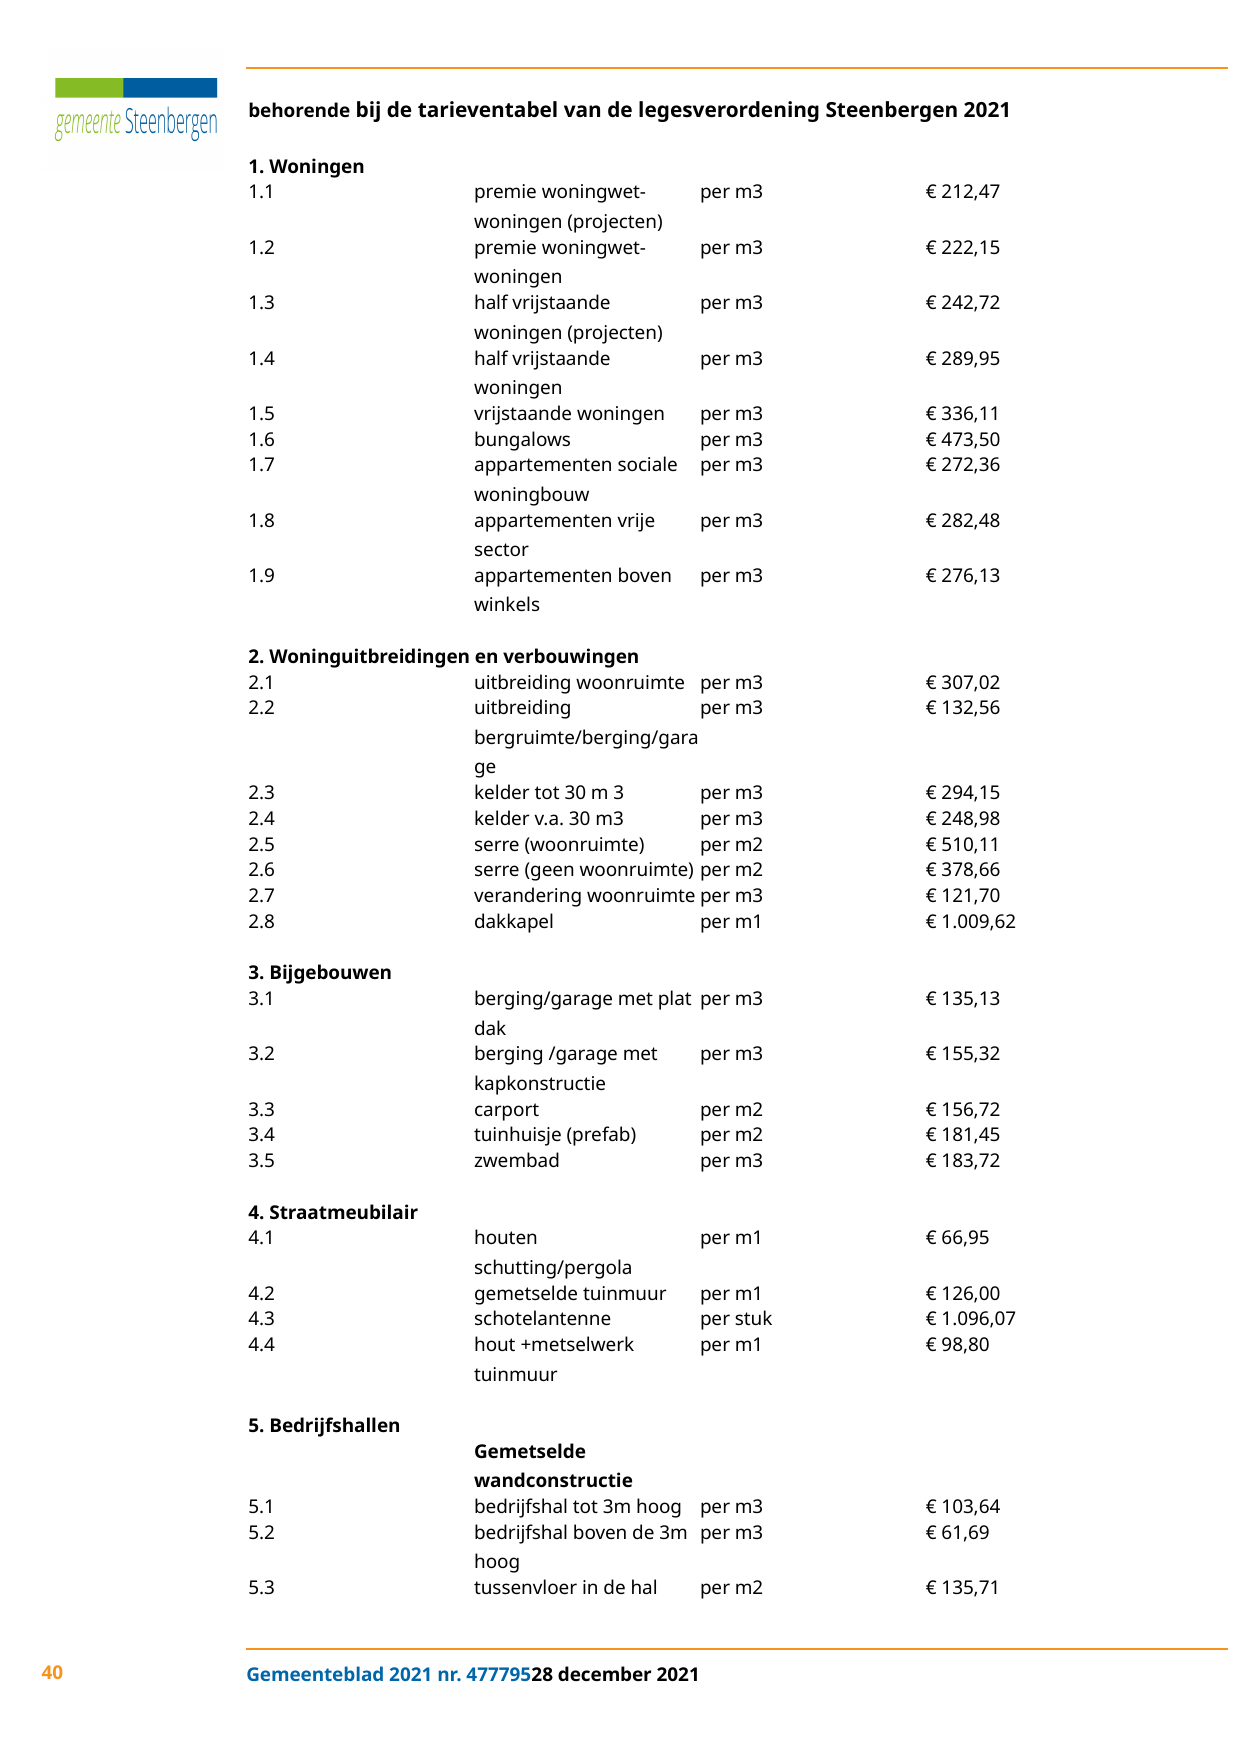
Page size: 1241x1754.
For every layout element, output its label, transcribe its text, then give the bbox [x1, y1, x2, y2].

table_cell dakkapel [474, 908, 700, 934]
table_cell € 282,48 [926, 507, 1152, 562]
table_cell € 135,13 [926, 985, 1152, 1041]
table_cell berging/garage met plat dak [474, 985, 700, 1041]
table_cell serre (geen woonruimte) [474, 857, 700, 882]
table_cell uitbreiding bergruimte/berging/garage [474, 695, 700, 779]
table_cell bungalows [474, 426, 700, 451]
table_cell [474, 1387, 700, 1412]
table_cell € 181,45 [926, 1122, 1152, 1147]
table_cell 3.4 [248, 1122, 474, 1147]
table_cell [926, 618, 1152, 643]
table_cell [474, 934, 700, 959]
table_cell € 98,80 [926, 1331, 1152, 1387]
table_cell € 294,15 [926, 780, 1152, 805]
table_cell [474, 618, 700, 643]
table_cell verandering woonruimte [474, 883, 700, 908]
table_cell per m3 [700, 562, 926, 617]
table_cell bedrijfshal boven de 3m hoog [474, 1519, 700, 1574]
table_cell [926, 1173, 1152, 1199]
table_cell 2.5 [248, 831, 474, 857]
table_cell zwembad [474, 1148, 700, 1173]
table_cell uitbreiding woonruimte [474, 669, 700, 694]
table_cell premie woningwet-woningen [474, 234, 700, 289]
table_cell kelder tot 30 m 3 [474, 780, 700, 805]
table_cell per m3 [700, 695, 926, 779]
table_cell [700, 643, 926, 669]
table_cell 2.8 [248, 908, 474, 934]
table_cell 5.1 [248, 1494, 474, 1519]
table_cell per m3 [700, 805, 926, 831]
table_cell per stuk [700, 1306, 926, 1331]
table_cell € 222,15 [926, 234, 1152, 289]
table_cell [926, 960, 1152, 985]
table_cell [248, 618, 474, 643]
table_cell [926, 1413, 1152, 1438]
table_cell tussenvloer in de hal [474, 1575, 700, 1600]
table_cell 5. Bedrijfshallen [248, 1413, 474, 1438]
table_cell appartementen boven winkels [474, 562, 700, 617]
table_cell per m3 [700, 1519, 926, 1574]
table_cell € 473,50 [926, 426, 1152, 451]
table_header [700, 153, 926, 179]
table_cell 2.3 [248, 780, 474, 805]
table_cell 1.3 [248, 289, 474, 345]
table_cell per m1 [700, 908, 926, 934]
table_cell € 289,95 [926, 345, 1152, 400]
table_cell € 242,72 [926, 289, 1152, 345]
table_cell € 156,72 [926, 1096, 1152, 1122]
table_cell appartementen sociale woningbouw [474, 451, 700, 507]
table_cell [700, 1199, 926, 1224]
table_cell per m3 [700, 1148, 926, 1173]
table_cell 1.1 [248, 179, 474, 234]
table_cell [926, 643, 1152, 669]
table_cell 1.5 [248, 400, 474, 426]
table_cell schotelantenne [474, 1306, 700, 1331]
table_cell 4.3 [248, 1306, 474, 1331]
table_cell 1.4 [248, 345, 474, 400]
table_cell Gemetselde wandconstructie [474, 1438, 700, 1493]
table_cell per m2 [700, 1122, 926, 1147]
table_cell per m3 [700, 179, 926, 234]
table_cell € 510,11 [926, 831, 1152, 857]
table_cell € 1.009,62 [926, 908, 1152, 934]
table_cell € 61,69 [926, 1519, 1152, 1574]
table_cell per m3 [700, 426, 926, 451]
table_cell € 103,64 [926, 1494, 1152, 1519]
table_cell 3.1 [248, 985, 474, 1041]
table_cell per m2 [700, 1575, 926, 1600]
table_cell per m3 [700, 289, 926, 345]
table_cell 2.4 [248, 805, 474, 831]
table_cell [926, 934, 1152, 959]
table_cell kelder v.a. 30 m3 [474, 805, 700, 831]
table_cell 4. Straatmeubilair [248, 1199, 700, 1224]
table_cell 5.3 [248, 1575, 474, 1600]
table_cell hout +metselwerk tuinmuur [474, 1331, 700, 1387]
table_cell per m3 [700, 400, 926, 426]
table_cell 4.4 [248, 1331, 474, 1387]
table_cell [248, 1438, 474, 1493]
table_cell € 276,13 [926, 562, 1152, 617]
table_header [926, 153, 1152, 179]
table_cell 3.5 [248, 1148, 474, 1173]
table_cell per m1 [700, 1225, 926, 1280]
table_cell per m2 [700, 857, 926, 882]
table_cell per m3 [700, 507, 926, 562]
table_cell [700, 1387, 926, 1412]
text behorende bij de tarieventabel van de legesverordening Steenbergen 2021 [248, 95, 1152, 123]
table_cell [926, 1438, 1152, 1493]
table_cell € 132,56 [926, 695, 1152, 779]
table_cell [700, 1173, 926, 1199]
table_cell per m1 [700, 1280, 926, 1306]
table_cell € 272,36 [926, 451, 1152, 507]
table_cell 1.2 [248, 234, 474, 289]
table_cell vrijstaande woningen [474, 400, 700, 426]
table_cell per m3 [700, 1041, 926, 1096]
table_cell [700, 1438, 926, 1493]
table_cell per m3 [700, 451, 926, 507]
table_cell per m3 [700, 669, 926, 694]
table_cell € 66,95 [926, 1225, 1152, 1280]
table_cell half vrijstaande woningen [474, 345, 700, 400]
table_cell 4.2 [248, 1280, 474, 1306]
picture [41, 47, 231, 172]
table_cell € 307,02 [926, 669, 1152, 694]
table_cell € 126,00 [926, 1280, 1152, 1306]
table_cell 2.2 [248, 695, 474, 779]
table_cell appartementen vrije sector [474, 507, 700, 562]
table_cell per m1 [700, 1331, 926, 1387]
table_header 1. Woningen [248, 153, 700, 179]
table_cell 2.7 [248, 883, 474, 908]
table_cell per m3 [700, 883, 926, 908]
table_cell [474, 1173, 700, 1199]
table_cell bedrijfshal tot 3m hoog [474, 1494, 700, 1519]
table_cell per m2 [700, 1096, 926, 1122]
table_cell [926, 1199, 1152, 1224]
table_cell 2.1 [248, 669, 474, 694]
table_cell [700, 960, 926, 985]
table_cell € 1.096,07 [926, 1306, 1152, 1331]
table_cell carport [474, 1096, 700, 1122]
table_cell [700, 1413, 926, 1438]
table_cell per m3 [700, 234, 926, 289]
table_cell € 183,72 [926, 1148, 1152, 1173]
table_cell [248, 934, 474, 959]
table_cell € 378,66 [926, 857, 1152, 882]
table_cell [700, 618, 926, 643]
table_cell € 121,70 [926, 883, 1152, 908]
table_cell 2.6 [248, 857, 474, 882]
table_cell € 212,47 [926, 179, 1152, 234]
table_cell [474, 1413, 700, 1438]
table_cell half vrijstaande woningen (projecten) [474, 289, 700, 345]
table_cell 1.9 [248, 562, 474, 617]
table_cell 1.7 [248, 451, 474, 507]
table_cell gemetselde tuinmuur [474, 1280, 700, 1306]
table_cell 3.3 [248, 1096, 474, 1122]
table_cell € 336,11 [926, 400, 1152, 426]
table_cell [700, 934, 926, 959]
table_cell berging /garage met kapkonstructie [474, 1041, 700, 1096]
table_cell per m3 [700, 345, 926, 400]
table_cell premie woningwet-woningen (projecten) [474, 179, 700, 234]
table_cell 1.6 [248, 426, 474, 451]
table_cell € 155,32 [926, 1041, 1152, 1096]
table_cell per m3 [700, 985, 926, 1041]
table_cell tuinhuisje (prefab) [474, 1122, 700, 1147]
table_cell [926, 1387, 1152, 1412]
table_cell per m3 [700, 1494, 926, 1519]
table_cell 2. Woninguitbreidingen en verbouwingen [248, 643, 700, 669]
table_cell per m2 [700, 831, 926, 857]
table_cell € 248,98 [926, 805, 1152, 831]
table_cell 4.1 [248, 1225, 474, 1280]
table_cell 3.2 [248, 1041, 474, 1096]
table_cell 5.2 [248, 1519, 474, 1574]
table_cell houten schutting/pergola [474, 1225, 700, 1280]
table_cell 3. Bijgebouwen [248, 960, 700, 985]
table_cell [248, 1387, 474, 1412]
table_cell serre (woonruimte) [474, 831, 700, 857]
table_cell 1.8 [248, 507, 474, 562]
table_cell per m3 [700, 780, 926, 805]
table_cell [248, 1173, 474, 1199]
table_cell € 135,71 [926, 1575, 1152, 1600]
